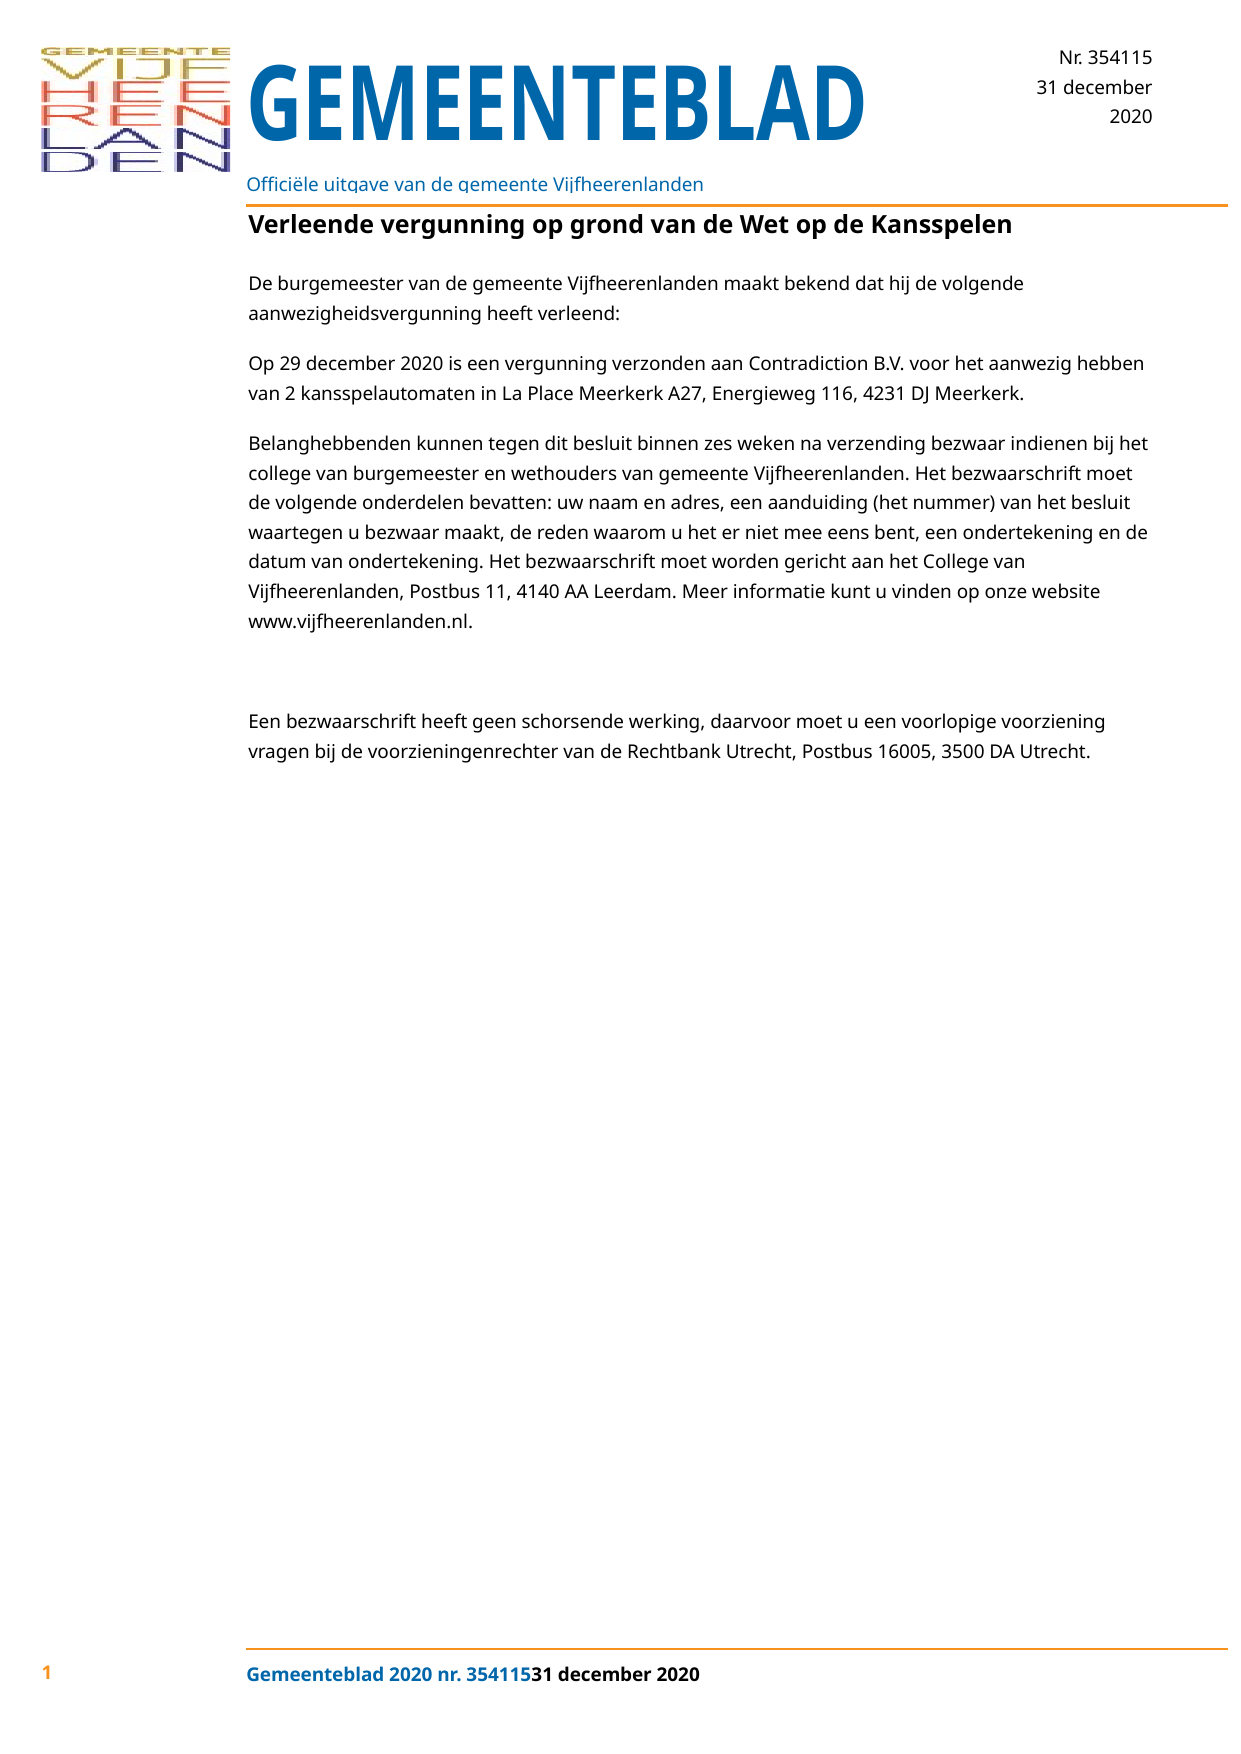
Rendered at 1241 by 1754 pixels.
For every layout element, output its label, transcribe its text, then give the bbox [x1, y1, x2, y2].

text Op 29 december 2020 is een vergunning verzonden aan Contradiction B.V. voor het aanwezig hebben van 2 kansspelautomaten in La Place Meerkerk A27, Energieweg 116, 4231 DJ Meerkerk. [248, 350, 1152, 406]
text Belanghebbenden kunnen tegen dit besluit binnen zes weken na verzending bezwaar indienen bij het college van burgemeester en wethouders van gemeente Vijfheerenlanden. Het bezwaarschrift moet de volgende onderdelen bevatten: uw naam en adres, een aanduiding (het nummer) van het besluit waartegen u bezwaar maakt, de reden waarom u het er niet mee eens bent, een ondertekening en de datum van ondertekening. Het bezwaarschrift moet worden gericht aan het College van Vijfheerenlanden, Postbus 11, 4140 AA Leerdam. Meer informatie kunt u vinden op onze website www.vijfheerenlanden.nl. [248, 430, 1152, 633]
picture [41, 47, 231, 172]
text De burgemeester van de gemeente Vijfheerenlanden maakt bekend dat hij de volgende aanwezigheidsvergunning heeft verleend: [248, 270, 1152, 326]
text Verleende vergunning op grond van de Wet op de Kansspelen [248, 207, 1152, 241]
text Een bezwaarschrift heeft geen schorsende werking, daarvoor moet u een voorlopige voorziening vragen bij de voorzieningenrechter van de Rechtbank Utrecht, Postbus 16005, 3500 DA Utrecht. [248, 709, 1152, 764]
